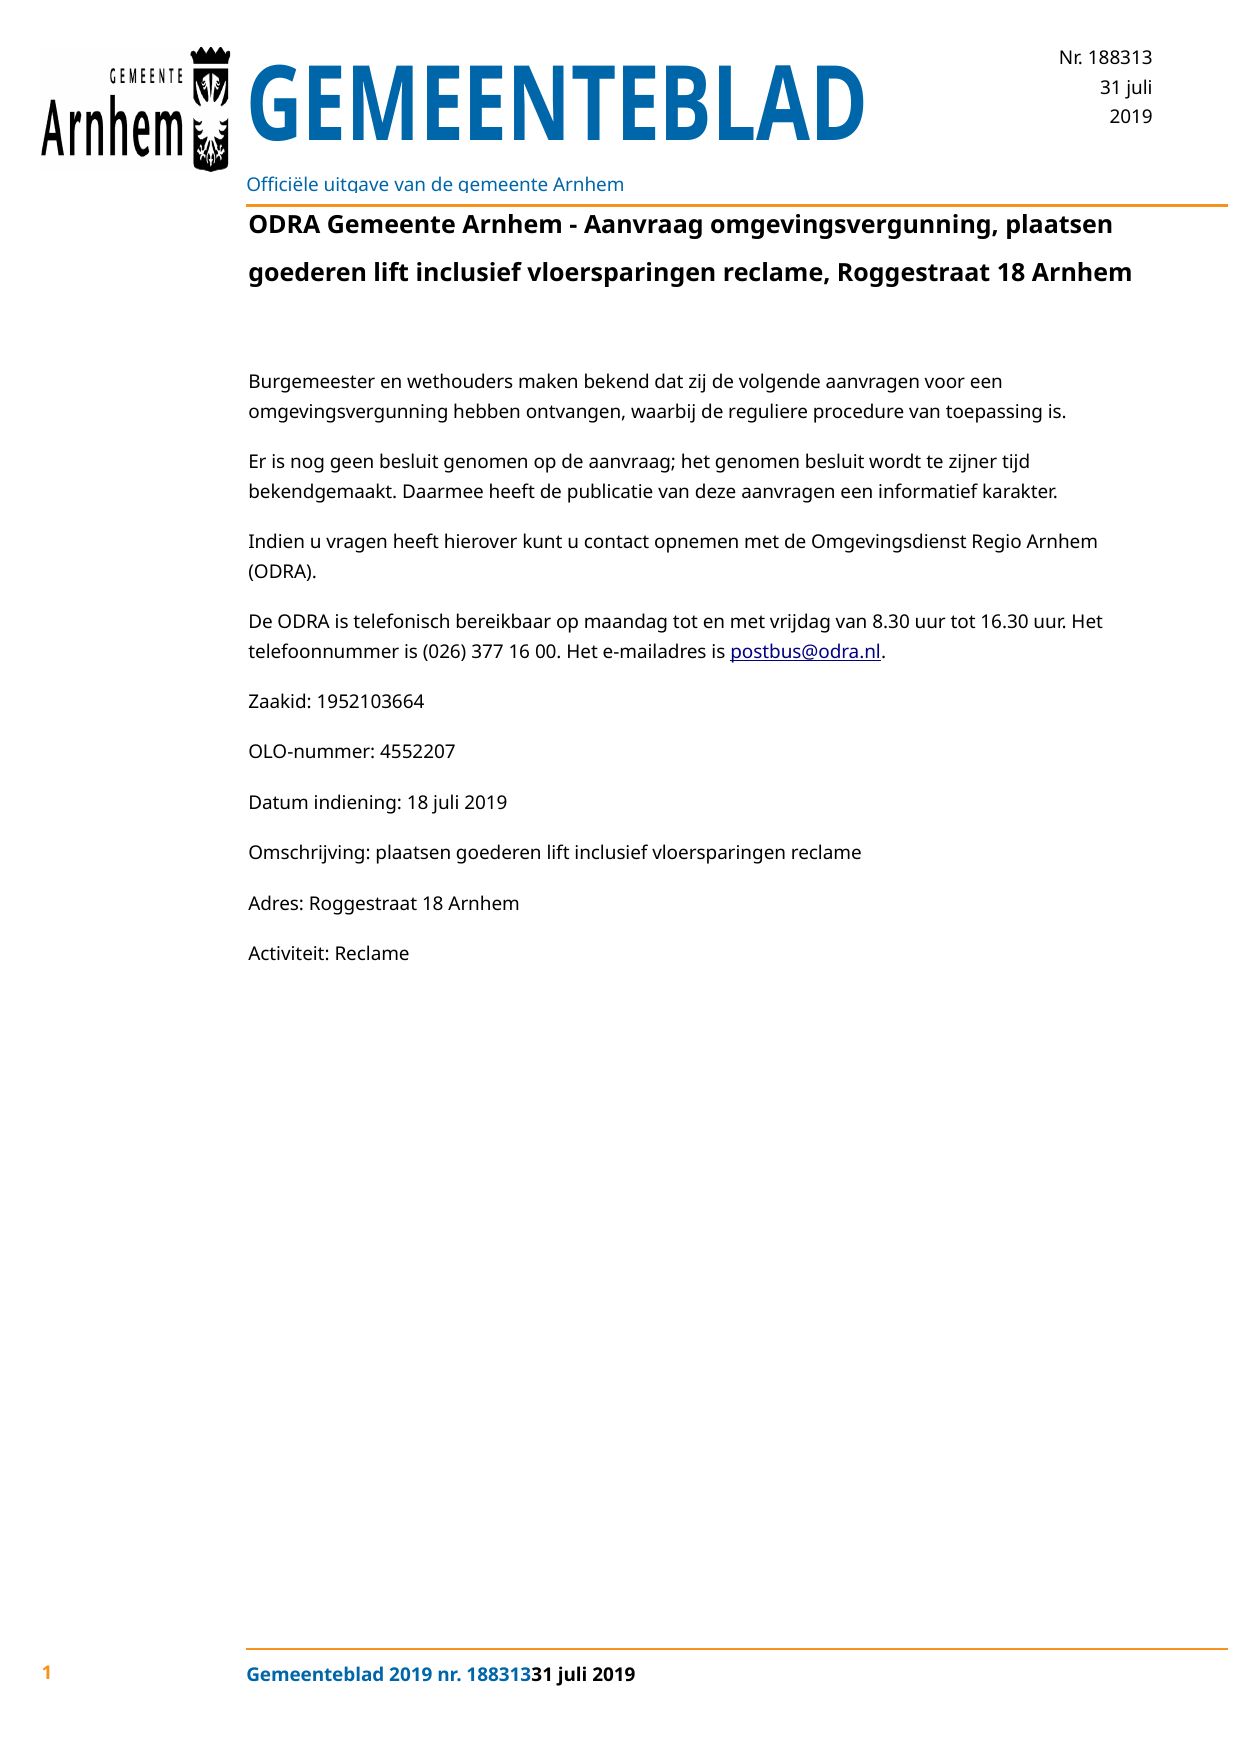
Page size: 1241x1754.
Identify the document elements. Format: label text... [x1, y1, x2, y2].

text Indien u vragen heeft hierover kunt u contact opnemen met de Omgevingsdienst Regio Arnhem (ODRA). [248, 528, 1152, 584]
text Zaakid: 1952103664 [248, 688, 1152, 714]
text Omschrijving: plaatsen goederen lift inclusief vloersparingen reclame [248, 839, 1152, 865]
text Er is nog geen besluit genomen op de aanvraag; het genomen besluit wordt te zijner tijd bekendgemaakt. Daarmee heeft de publicatie van deze aanvragen een informatief karakter. [248, 448, 1152, 504]
text ODRA Gemeente Arnhem - Aanvraag omgevingsvergunning, plaatsen goederen lift inclusief vloersparingen reclame, Roggestraat 18 Arnhem [248, 207, 1152, 288]
picture [41, 47, 231, 172]
text Adres: Roggestraat 18 Arnhem [248, 890, 1152, 916]
text Activiteit: Reclame [248, 940, 1152, 966]
text OLO-nummer: 4552207 [248, 739, 1152, 764]
text Datum indiening: 18 juli 2019 [248, 789, 1152, 815]
text De ODRA is telefonisch bereikbaar op maandag tot en met vrijdag van 8.30 uur tot 16.30 uur. Het telefoonnummer is (026) 377 16 00. Het e-mailadres is postbus@odra.nl. [248, 608, 1152, 664]
text Burgemeester en wethouders maken bekend dat zij de volgende aanvragen voor een omgevingsvergunning hebben ontvangen, waarbij de reguliere procedure van toepassing is. [248, 368, 1152, 424]
